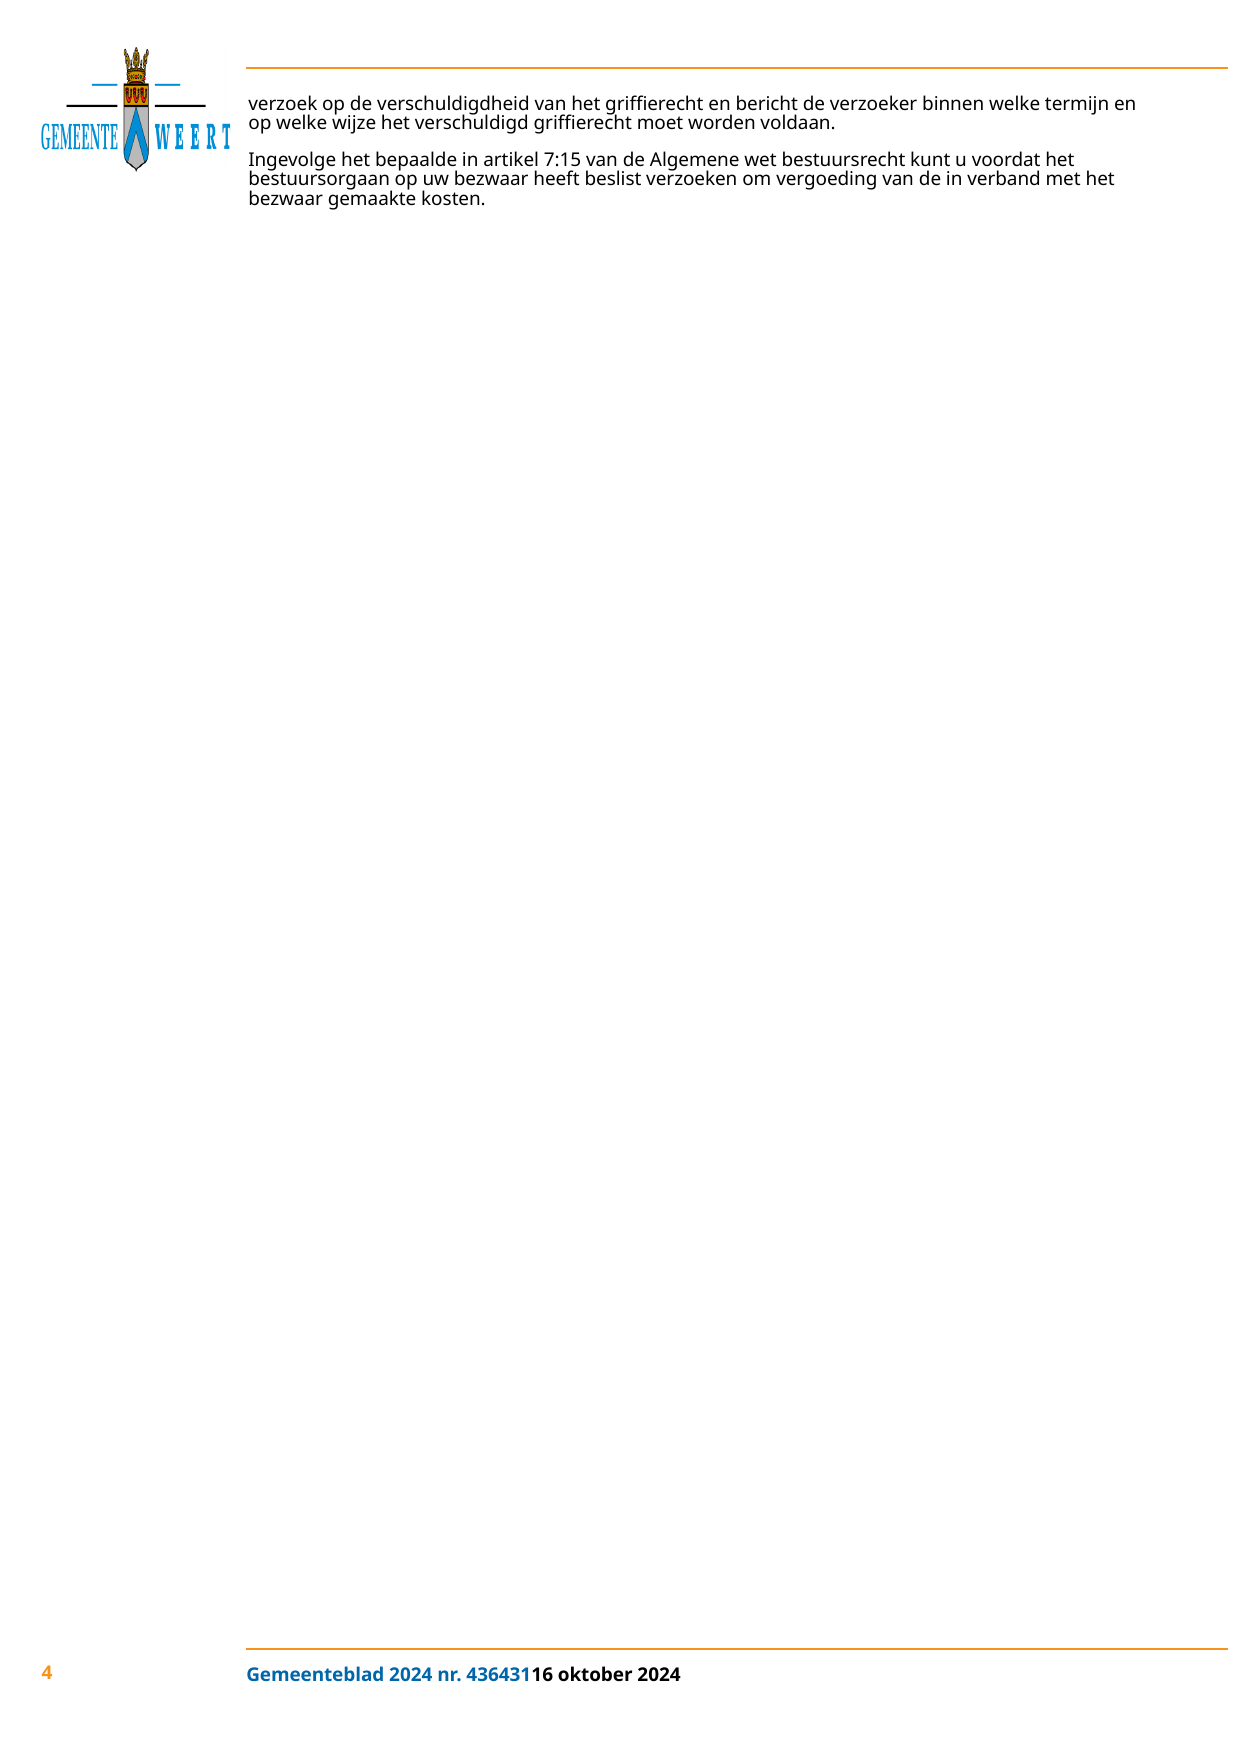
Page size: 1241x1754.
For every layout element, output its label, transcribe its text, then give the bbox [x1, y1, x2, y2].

picture [41, 47, 231, 172]
text verzoek op de verschuldigdheid van het griffierecht en bericht de verzoeker binnen welke termijn en op welke wijze het verschuldigd griffierecht moet worden voldaan. [248, 95, 1152, 133]
text Ingevolge het bepaalde in artikel 7:15 van de Algemene wet bestuursrecht kunt u voordat het bestuursorgaan op uw bezwaar heeft beslist verzoeken om vergoeding van de in verband met het bezwaar gemaakte kosten. [248, 151, 1152, 209]
